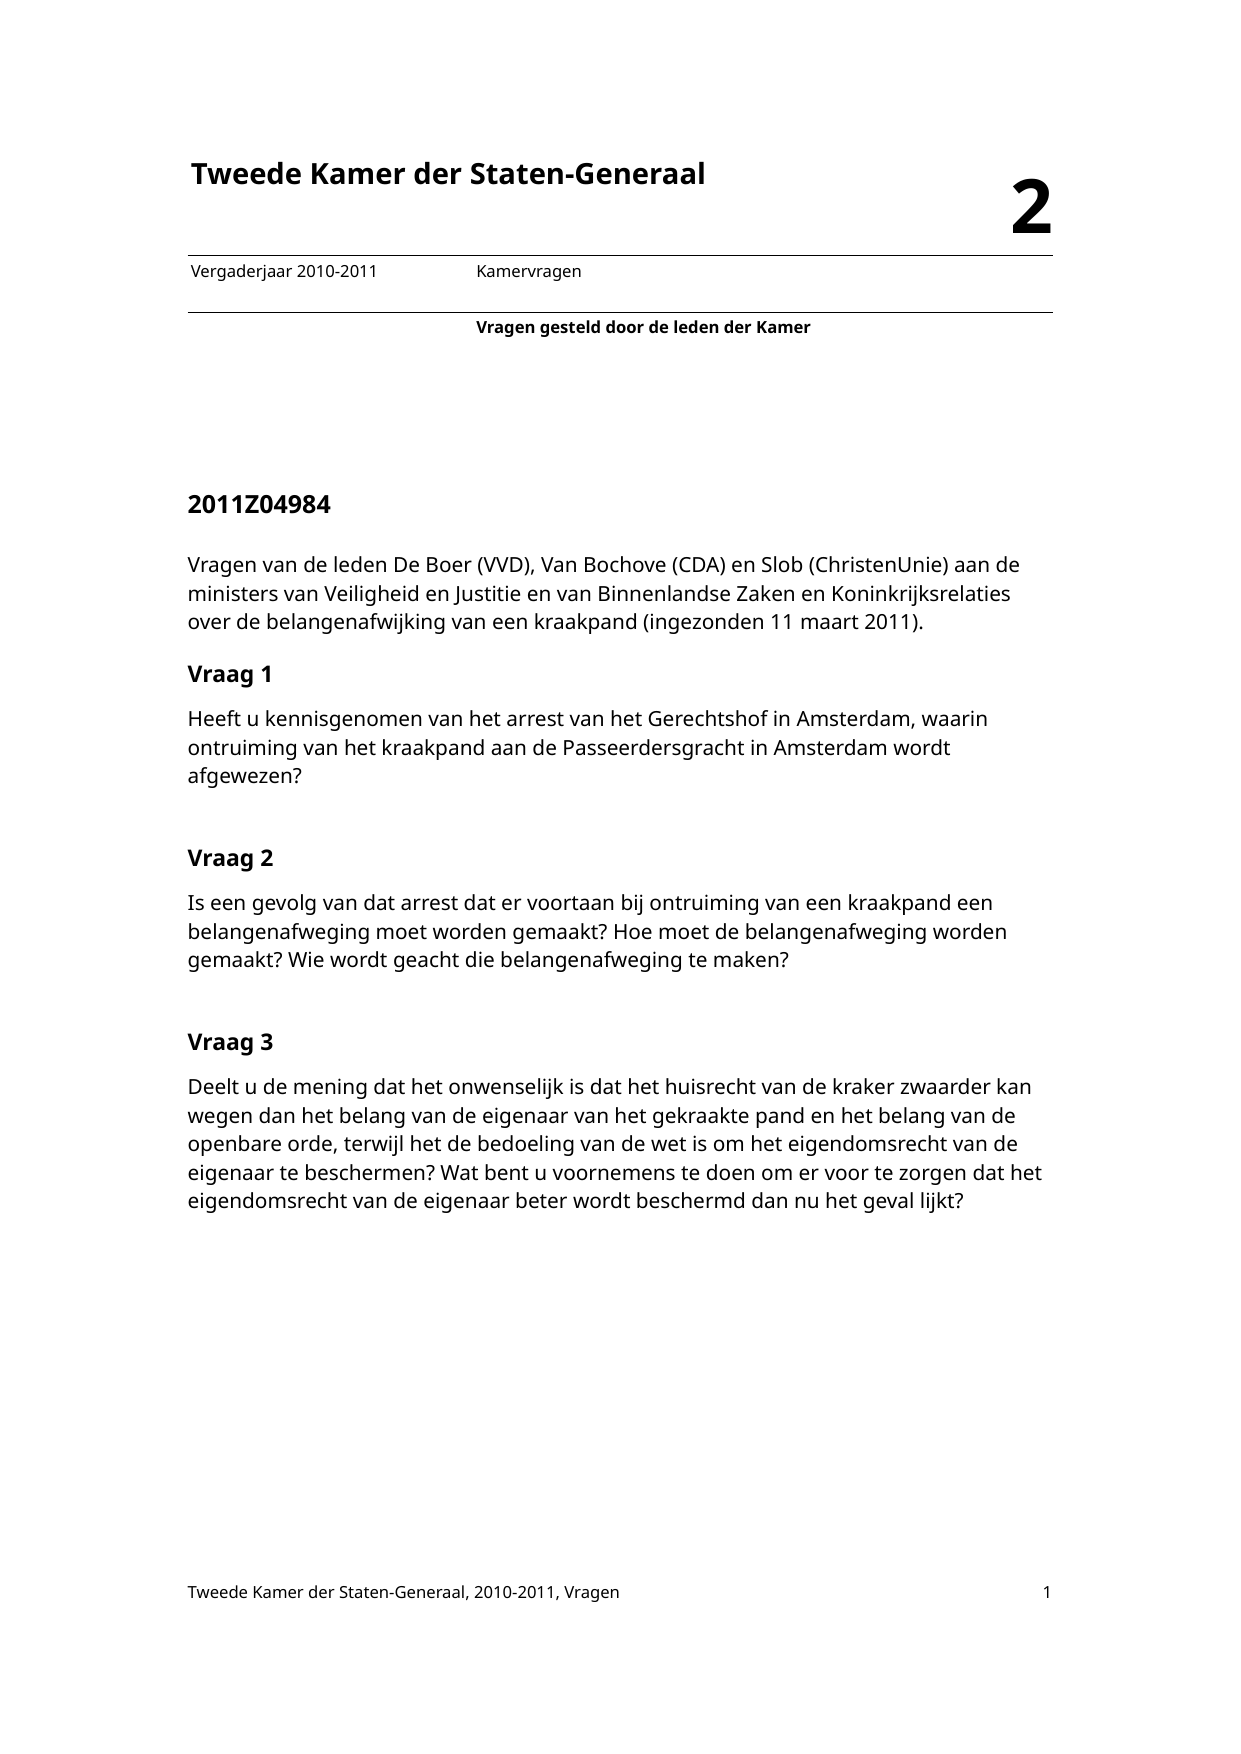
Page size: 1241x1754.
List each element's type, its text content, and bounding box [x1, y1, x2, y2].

table_cell Vragen gesteld door de leden der Kamer [473, 313, 1053, 339]
table_cell [188, 313, 473, 339]
subtitle Vraag 2 [187, 842, 1053, 873]
text Vragen van de leden De Boer (VVD), Van Bochove (CDA) en Slob (ChristenUnie) aan de ministers van Veiligheid en Justitie en van Binnenlandse Zaken en Koninkrijksrelaties over de belangenafwijking van een kraakpand (ingezonden 11 maart 2011). [187, 550, 1053, 636]
text 2011Z04984 [187, 487, 1053, 521]
text Heeft u kennisgenomen van het arrest van het Gerechtshof in Amsterdam, waarin ontruiming van het kraakpand aan de Passeerdersgracht in Amsterdam wordt afgewezen? [187, 704, 1053, 790]
subtitle Vraag 3 [187, 1026, 1053, 1057]
text Deelt u de mening dat het onwenselijk is dat het huisrecht van de kraker zwaarder kan wegen dan het belang van de eigenaar van het gekraakte pand en het belang van de openbare orde, terwijl het de bedoeling van de wet is om het eigendomsrecht van de eigenaar te beschermen? Wat bent u voornemens te doen om er voor te zorgen dat het eigendomsrecht van de eigenaar beter wordt beschermd dan nu het geval lijkt? [187, 1072, 1053, 1215]
table_cell Kamervragen [473, 256, 1053, 312]
subtitle Vraag 1 [187, 658, 1053, 689]
text Is een gevolg van dat arrest dat er voortaan bij ontruiming van een kraakpand een belangenafweging moet worden gemaakt? Hoe moet de belangenafweging worden gemaakt? Wie wordt geacht die belangenafweging te maken? [187, 888, 1053, 974]
table_header 2 [880, 150, 1053, 255]
table_cell Vergaderjaar 2010-2011 [188, 256, 473, 312]
table_header Tweede Kamer der Staten-Generaal [188, 150, 879, 255]
